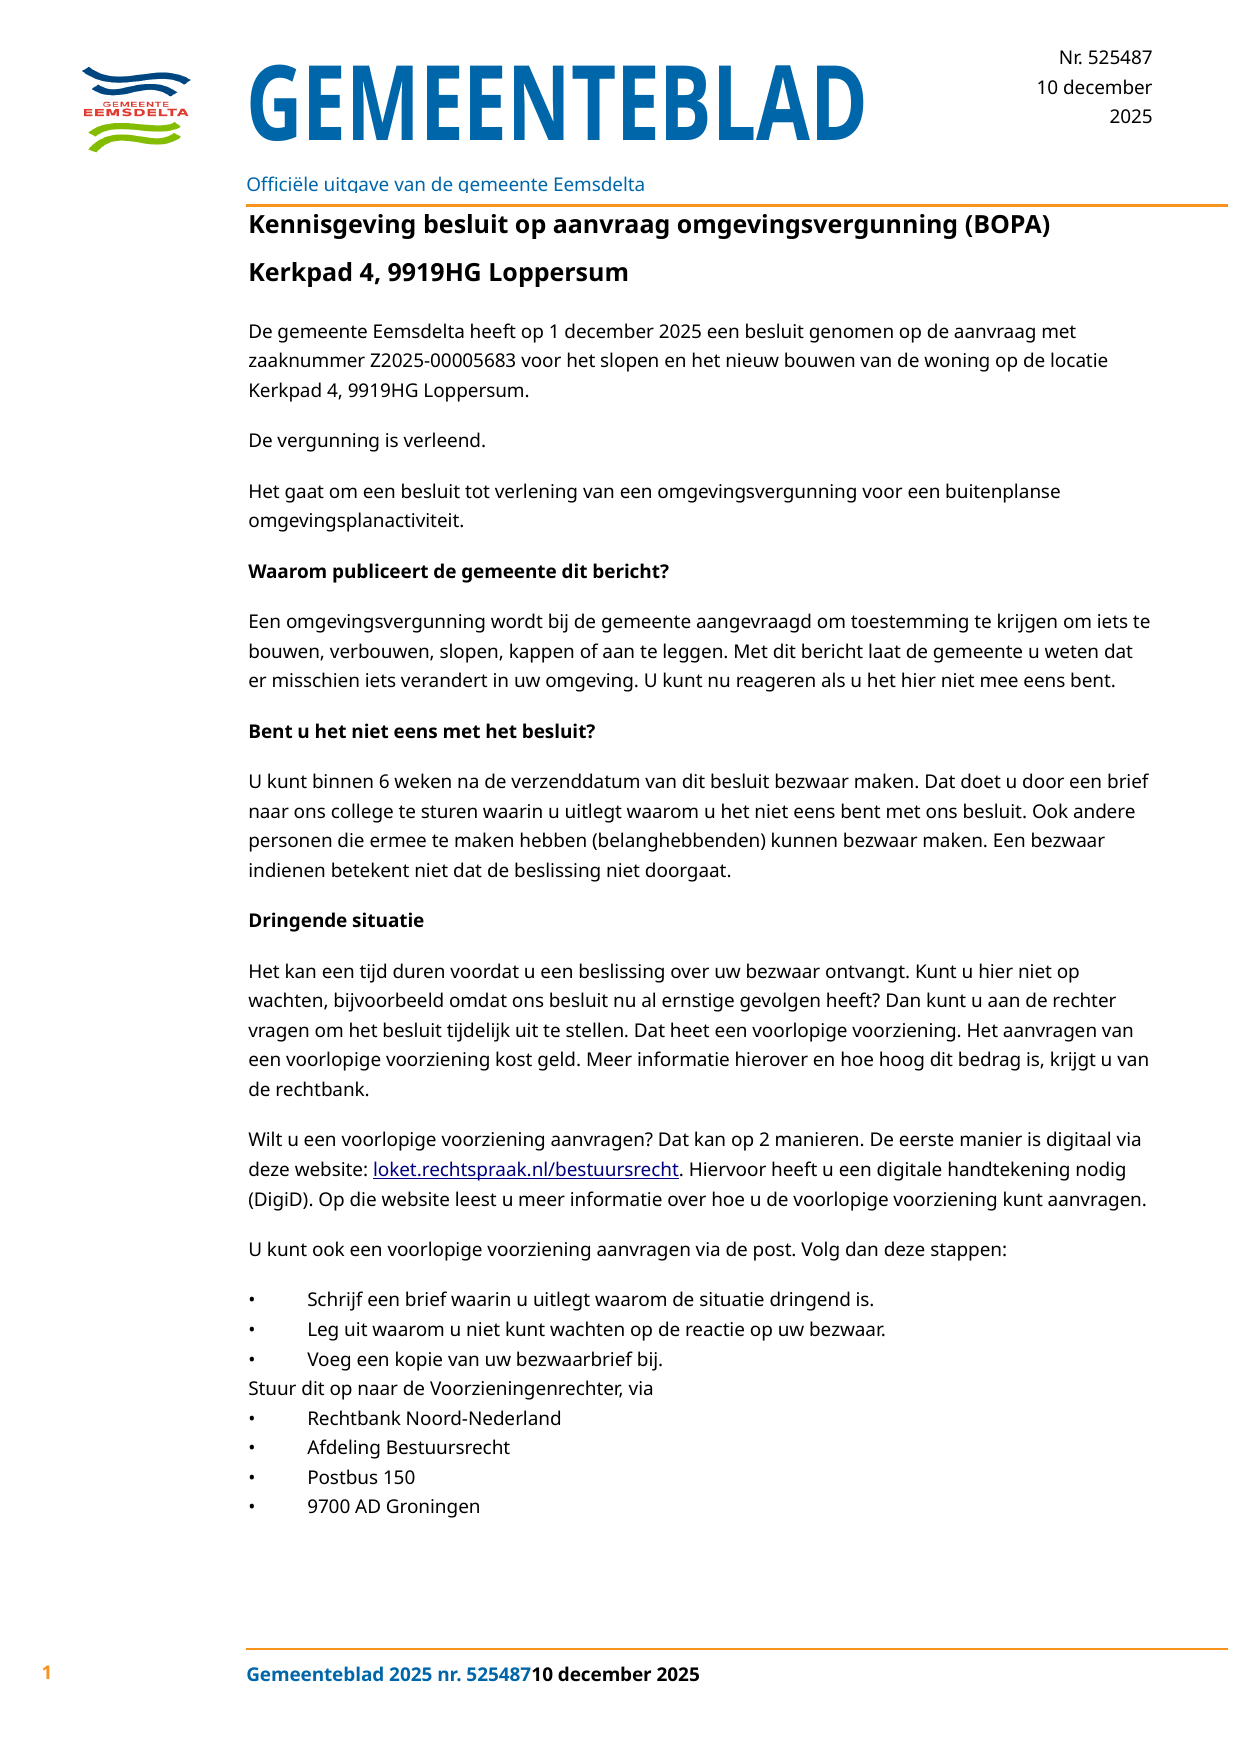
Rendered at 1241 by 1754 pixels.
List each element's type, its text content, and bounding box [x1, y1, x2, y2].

text Het gaat om een besluit tot verlening van een omgevingsvergunning voor een buitenplanse omgevingsplanactiviteit. [248, 478, 1152, 533]
text Wilt u een voorlopige voorziening aanvragen? Dat kan op 2 manieren. De eerste manier is digitaal via deze website: loket.rechtspraak.nl/bestuursrecht. Hiervoor heeft u een digitale handtekening nodig (DigiD). Op die website leest u meer informatie over hoe u de voorlopige voorziening kunt aanvragen. [248, 1127, 1152, 1212]
list Rechtbank Noord-Nederland [248, 1405, 1152, 1431]
text Bent u het niet eens met het besluit? [248, 718, 1152, 744]
list Leg uit waarom u niet kunt wachten op de reactie op uw bezwaar. [248, 1316, 1152, 1342]
list Schrijf een brief waarin u uitlegt waarom de situatie dringend is. [248, 1287, 1152, 1312]
list Afdeling Bestuursrecht [248, 1434, 1152, 1460]
list Postbus 150 [248, 1464, 1152, 1490]
text Kennisgeving besluit op aanvraag omgevingsvergunning (BOPA) Kerkpad 4, 9919HG Loppersum [248, 207, 1152, 288]
text Stuur dit op naar de Voorzieningenrechter, via [248, 1375, 1152, 1401]
text U kunt binnen 6 weken na de verzenddatum van dit besluit bezwaar maken. Dat doet u door een brief naar ons college te sturen waarin u uitlegt waarom u het niet eens bent met ons besluit. Ook andere personen die ermee te maken hebben (belanghebbenden) kunnen bezwaar maken. Een bezwaar indienen betekent niet dat de beslissing niet doorgaat. [248, 768, 1152, 883]
list 9700 AD Groningen [248, 1494, 1152, 1519]
text Een omgevingsvergunning wordt bij de gemeente aangevraagd om toestemming te krijgen om iets te bouwen, verbouwen, slopen, kappen of aan te leggen. Met dit bericht laat de gemeente u weten dat er misschien iets verandert in uw omgeving. U kunt nu reageren als u het hier niet mee eens bent. [248, 608, 1152, 693]
text U kunt ook een voorlopige voorziening aanvragen via de post. Volg dan deze stappen: [248, 1236, 1152, 1262]
picture [41, 47, 231, 172]
text Dringende situatie [248, 907, 1152, 933]
list Voeg een kopie van uw bezwaarbrief bij. [248, 1346, 1152, 1372]
text De gemeente Eemsdelta heeft op 1 december 2025 een besluit genomen op de aanvraag met zaaknummer Z2025-00005683 voor het slopen en het nieuw bouwen van de woning op de locatie Kerkpad 4, 9919HG Loppersum. [248, 318, 1152, 403]
text Waarom publiceert de gemeente dit bericht? [248, 558, 1152, 584]
text De vergunning is verleend. [248, 427, 1152, 453]
text Het kan een tijd duren voordat u een beslissing over uw bezwaar ontvangt. Kunt u hier niet op wachten, bijvoorbeeld omdat ons besluit nu al ernstige gevolgen heeft? Dan kunt u aan de rechter vragen om het besluit tijdelijk uit te stellen. Dat heet een voorlopige voorziening. Het aanvragen van een voorlopige voorziening kost geld. Meer informatie hierover en hoe hoog dit bedrag is, krijgt u van de rechtbank. [248, 958, 1152, 1102]
